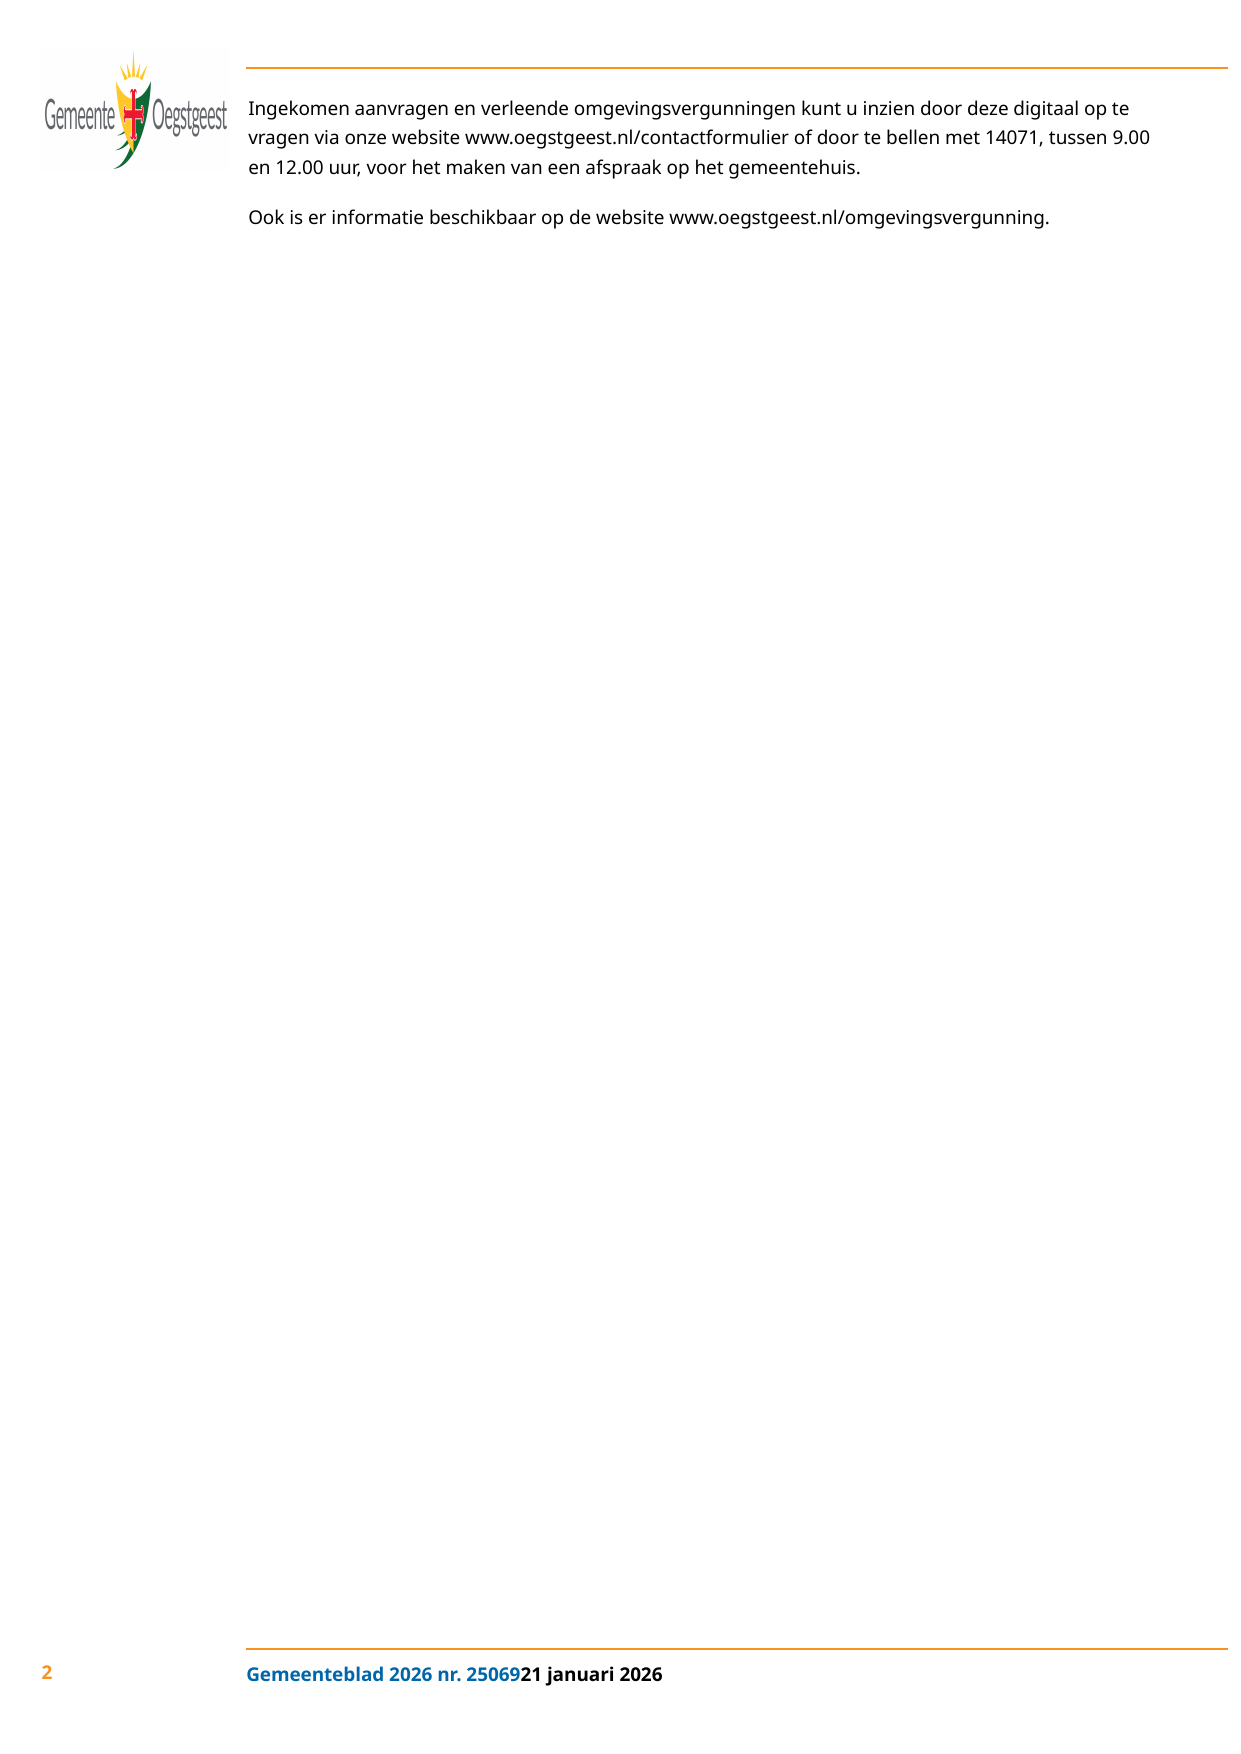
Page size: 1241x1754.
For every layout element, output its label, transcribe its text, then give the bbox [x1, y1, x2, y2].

picture [41, 47, 231, 172]
text Ook is er informatie beschikbaar op de website www.oegstgeest.nl/omgevingsvergunning. [248, 204, 1152, 230]
text Ingekomen aanvragen en verleende omgevingsvergunningen kunt u inzien door deze digitaal op te vragen via onze website www.oegstgeest.nl/contactformulier of door te bellen met 14071, tussen 9.00 en 12.00 uur, voor het maken van een afspraak op het gemeentehuis. [248, 95, 1152, 180]
